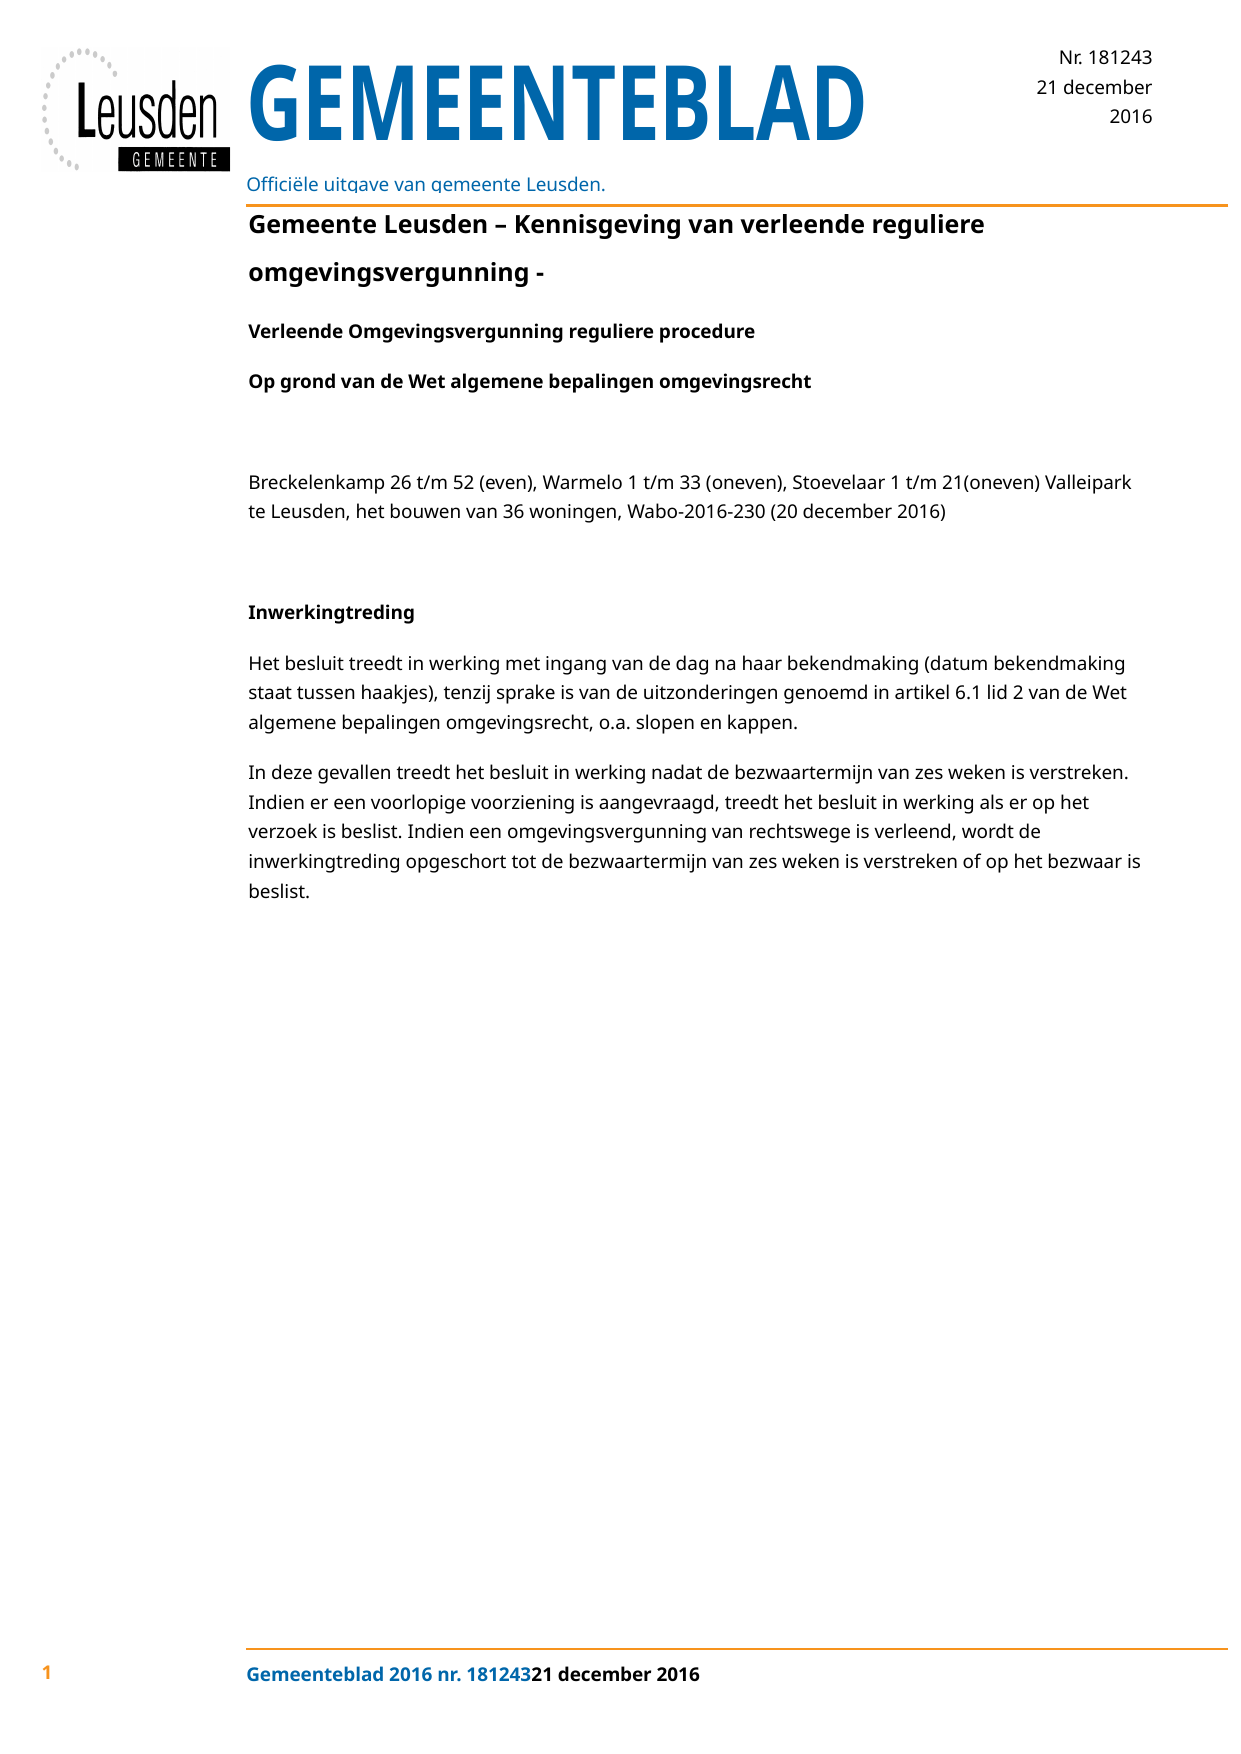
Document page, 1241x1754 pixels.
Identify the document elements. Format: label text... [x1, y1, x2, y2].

text Het besluit treedt in werking met ingang van de dag na haar bekendmaking (datum bekendmaking staat tussen haakjes), tenzij sprake is van de uitzonderingen genoemd in artikel 6.1 lid 2 van de Wet algemene bepalingen omgevingsrecht, o.a. slopen en kappen. [248, 650, 1152, 735]
text Gemeente Leusden – Kennisgeving van verleende reguliere omgevingsvergunning - [248, 207, 1152, 288]
text Verleende Omgevingsvergunning reguliere procedure [248, 318, 1152, 344]
text Inwerkingtreding [248, 599, 1152, 625]
text In deze gevallen treedt het besluit in werking nadat de bezwaartermijn van zes weken is verstreken. Indien er een voorlopige voorziening is aangevraagd, treedt het besluit in werking als er op het verzoek is beslist. Indien een omgevingsvergunning van rechtswege is verleend, wordt de inwerkingtreding opgeschort tot de bezwaartermijn van zes weken is verstreken of op het bezwaar is beslist. [248, 759, 1152, 904]
text Breckelenkamp 26 t/m 52 (even), Warmelo 1 t/m 33 (oneven), Stoevelaar 1 t/m 21(oneven) Valleipark te Leusden, het bouwen van 36 woningen, Wabo-2016-230 (20 december 2016) [248, 469, 1152, 524]
picture [41, 47, 231, 172]
text Op grond van de Wet algemene bepalingen omgevingsrecht [248, 368, 1152, 394]
